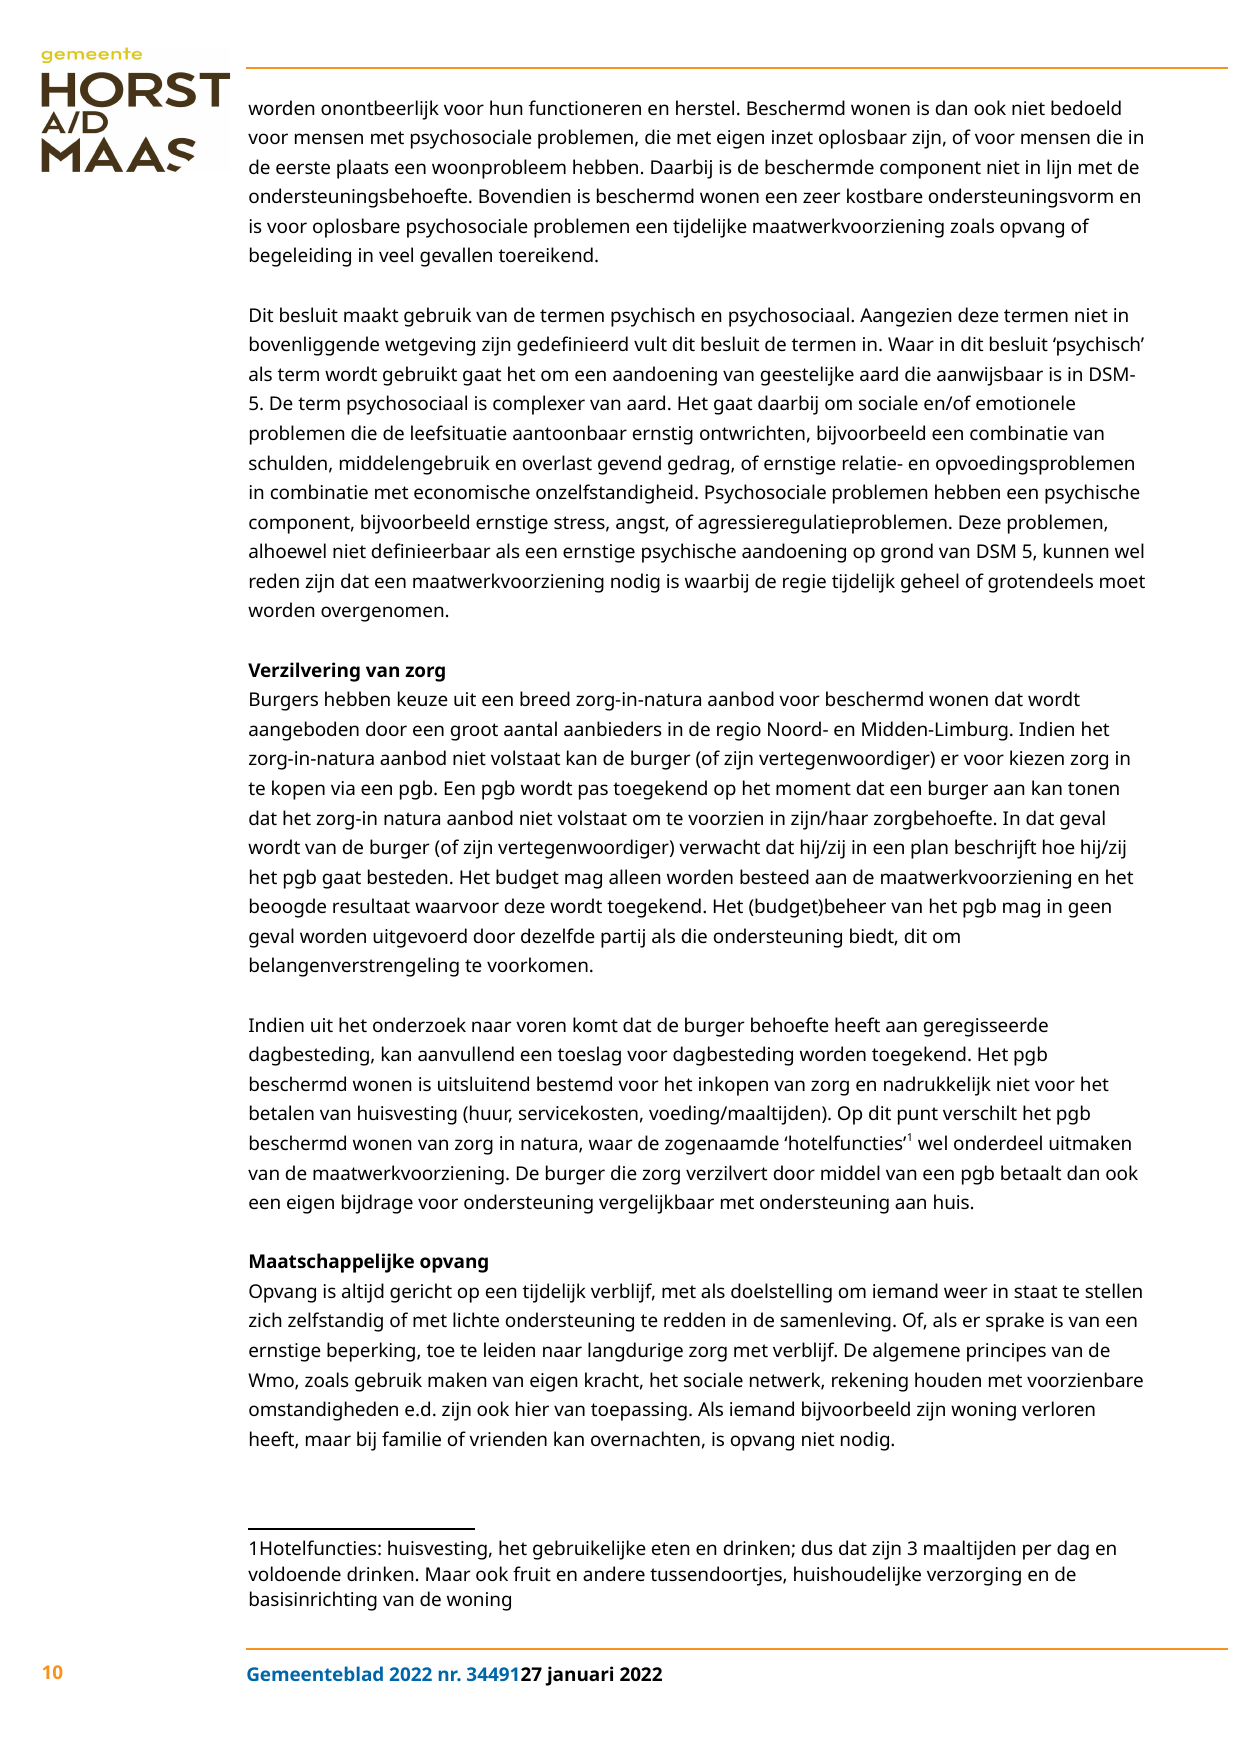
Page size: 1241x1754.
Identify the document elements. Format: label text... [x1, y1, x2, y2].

text worden onontbeerlijk voor hun functioneren en herstel. Beschermd wonen is dan ook niet bedoeld voor mensen met psychosociale problemen, die met eigen inzet oplosbaar zijn, of voor mensen die in de eerste plaats een woonprobleem hebben. Daarbij is de beschermde component niet in lijn met de ondersteuningsbehoefte. Bovendien is beschermd wonen een zeer kostbare ondersteuningsvorm en is voor oplosbare psychosociale problemen een tijdelijke maatwerkvoorziening zoals opvang of begeleiding in veel gevallen toereikend. [248, 95, 1152, 268]
text Burgers hebben keuze uit een breed zorg-in-natura aanbod voor beschermd wonen dat wordt aangeboden door een groot aantal aanbieders in de regio Noord- en Midden-Limburg. Indien het zorg-in-natura aanbod niet volstaat kan de burger (of zijn vertegenwoordiger) er voor kiezen zorg in te kopen via een pgb. Een pgb wordt pas toegekend op het moment dat een burger aan kan tonen dat het zorg-in natura aanbod niet volstaat om te voorzien in zijn/haar zorgbehoefte. In dat geval wordt van de burger (of zijn vertegenwoordiger) verwacht dat hij/zij in een plan beschrijft hoe hij/zij het pgb gaat besteden. Het budget mag alleen worden besteed aan de maatwerkvoorziening en het beoogde resultaat waarvoor deze wordt toegekend. Het (budget)beheer van het pgb mag in geen geval worden uitgevoerd door dezelfde partij als die ondersteuning biedt, dit om belangenverstrengeling te voorkomen. [248, 686, 1152, 978]
text Hotelfuncties: huisvesting, het gebruikelijke eten en drinken; dus dat zijn 3 maaltijden per dag en voldoende drinken. Maar ook fruit en andere tussendoortjes, huishoudelijke verzorging en de basisinrichting van de woning [248, 1535, 1152, 1612]
text Opvang is altijd gericht op een tijdelijk verblijf, met als doelstelling om iemand weer in staat te stellen zich zelfstandig of met lichte ondersteuning te redden in de samenleving. Of, als er sprake is van een ernstige beperking, toe te leiden naar langdurige zorg met verblijf. De algemene principes van de Wmo, zoals gebruik maken van eigen kracht, het sociale netwerk, rekening houden met voorzienbare omstandigheden e.d. zijn ook hier van toepassing. Als iemand bijvoorbeeld zijn woning verloren heeft, maar bij familie of vrienden kan overnachten, is opvang niet nodig. [248, 1278, 1152, 1452]
picture [41, 47, 231, 172]
text Indien uit het onderzoek naar voren komt dat de burger behoefte heeft aan geregisseerde dagbesteding, kan aanvullend een toeslag voor dagbesteding worden toegekend. Het pgb beschermd wonen is uitsluitend bestemd voor het inkopen van zorg en nadrukkelijk niet voor het betalen van huisvesting (huur, servicekosten, voeding/maaltijden). Op dit punt verschilt het pgb beschermd wonen van zorg in natura, waar de zogenaamde ‘hotelfuncties’ wel onderdeel uitmaken van de maatwerkvoorziening. De burger die zorg verzilvert door middel van een pgb betaalt dan ook een eigen bijdrage voor ondersteuning vergelijkbaar met ondersteuning aan huis. [248, 1012, 1152, 1215]
text Verzilvering van zorg [248, 657, 1152, 683]
text Maatschappelijke opvang [248, 1248, 1152, 1274]
text Dit besluit maakt gebruik van de termen psychisch en psychosociaal. Aangezien deze termen niet in bovenliggende wetgeving zijn gedefinieerd vult dit besluit de termen in. Waar in dit besluit ‘psychisch’ als term wordt gebruikt gaat het om een aandoening van geestelijke aard die aanwijsbaar is in DSM-5. De term psychosociaal is complexer van aard. Het gaat daarbij om sociale en/of emotionele problemen die de leefsituatie aantoonbaar ernstig ontwrichten, bijvoorbeeld een combinatie van schulden, middelengebruik en overlast gevend gedrag, of ernstige relatie- en opvoedingsproblemen in combinatie met economische onzelfstandigheid. Psychosociale problemen hebben een psychische component, bijvoorbeeld ernstige stress, angst, of agressieregulatieproblemen. Deze problemen, alhoewel niet definieerbaar als een ernstige psychische aandoening op grond van DSM 5, kunnen wel reden zijn dat een maatwerkvoorziening nodig is waarbij de regie tijdelijk geheel of grotendeels moet worden overgenomen. [248, 302, 1152, 623]
